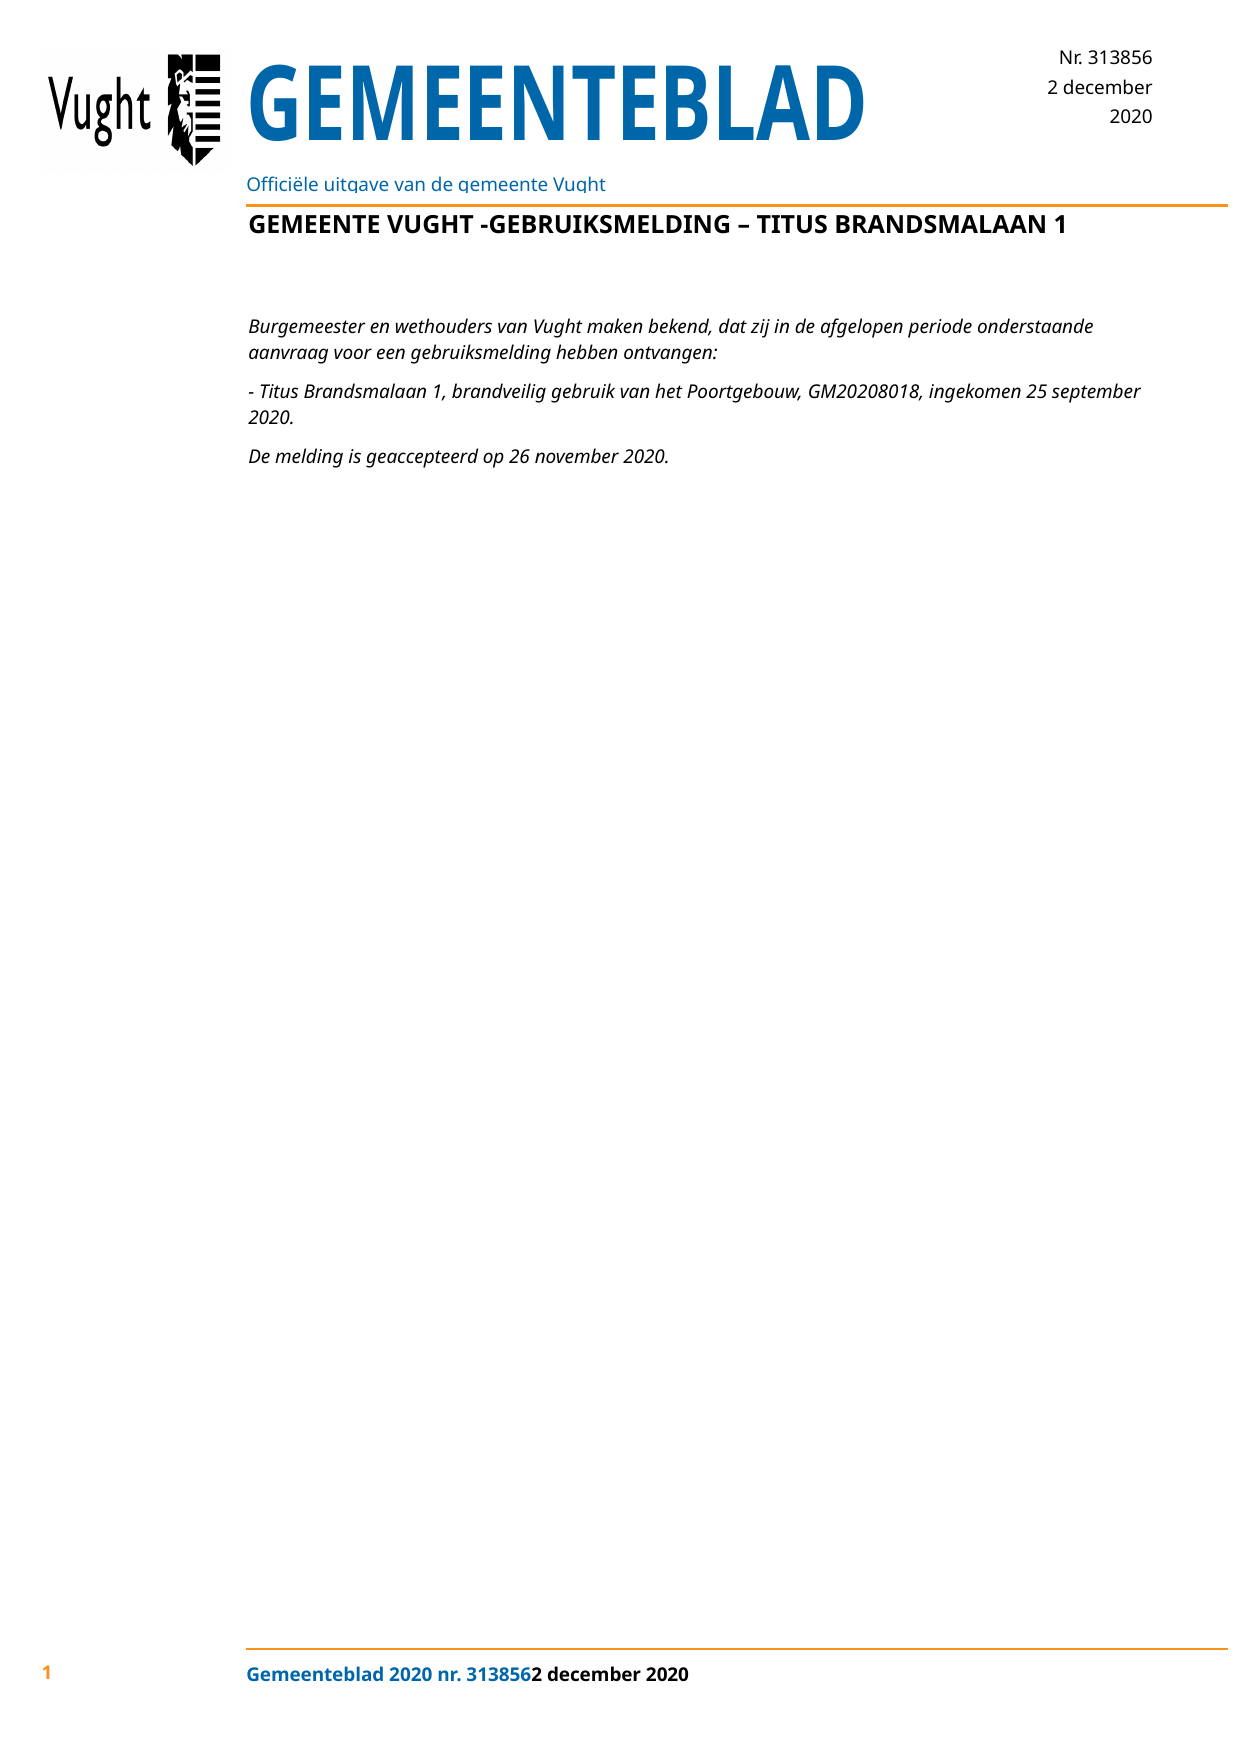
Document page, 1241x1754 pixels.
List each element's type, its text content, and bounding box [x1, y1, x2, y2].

text De melding is geaccepteerd op 26 november 2020. [248, 443, 1152, 469]
picture [41, 47, 231, 172]
text Burgemeester en wethouders van Vught maken bekend, dat zij in de afgelopen periode onderstaande aanvraag voor een gebruiksmelding hebben ontvangen: [248, 313, 1152, 365]
text GEMEENTE VUGHT -GEBRUIKSMELDING – TITUS BRANDSMALAAN 1 [248, 207, 1152, 241]
text - Titus Brandsmalaan 1, brandveilig gebruik van het Poortgebouw, GM20208018, ingekomen 25 september 2020. [248, 378, 1152, 430]
